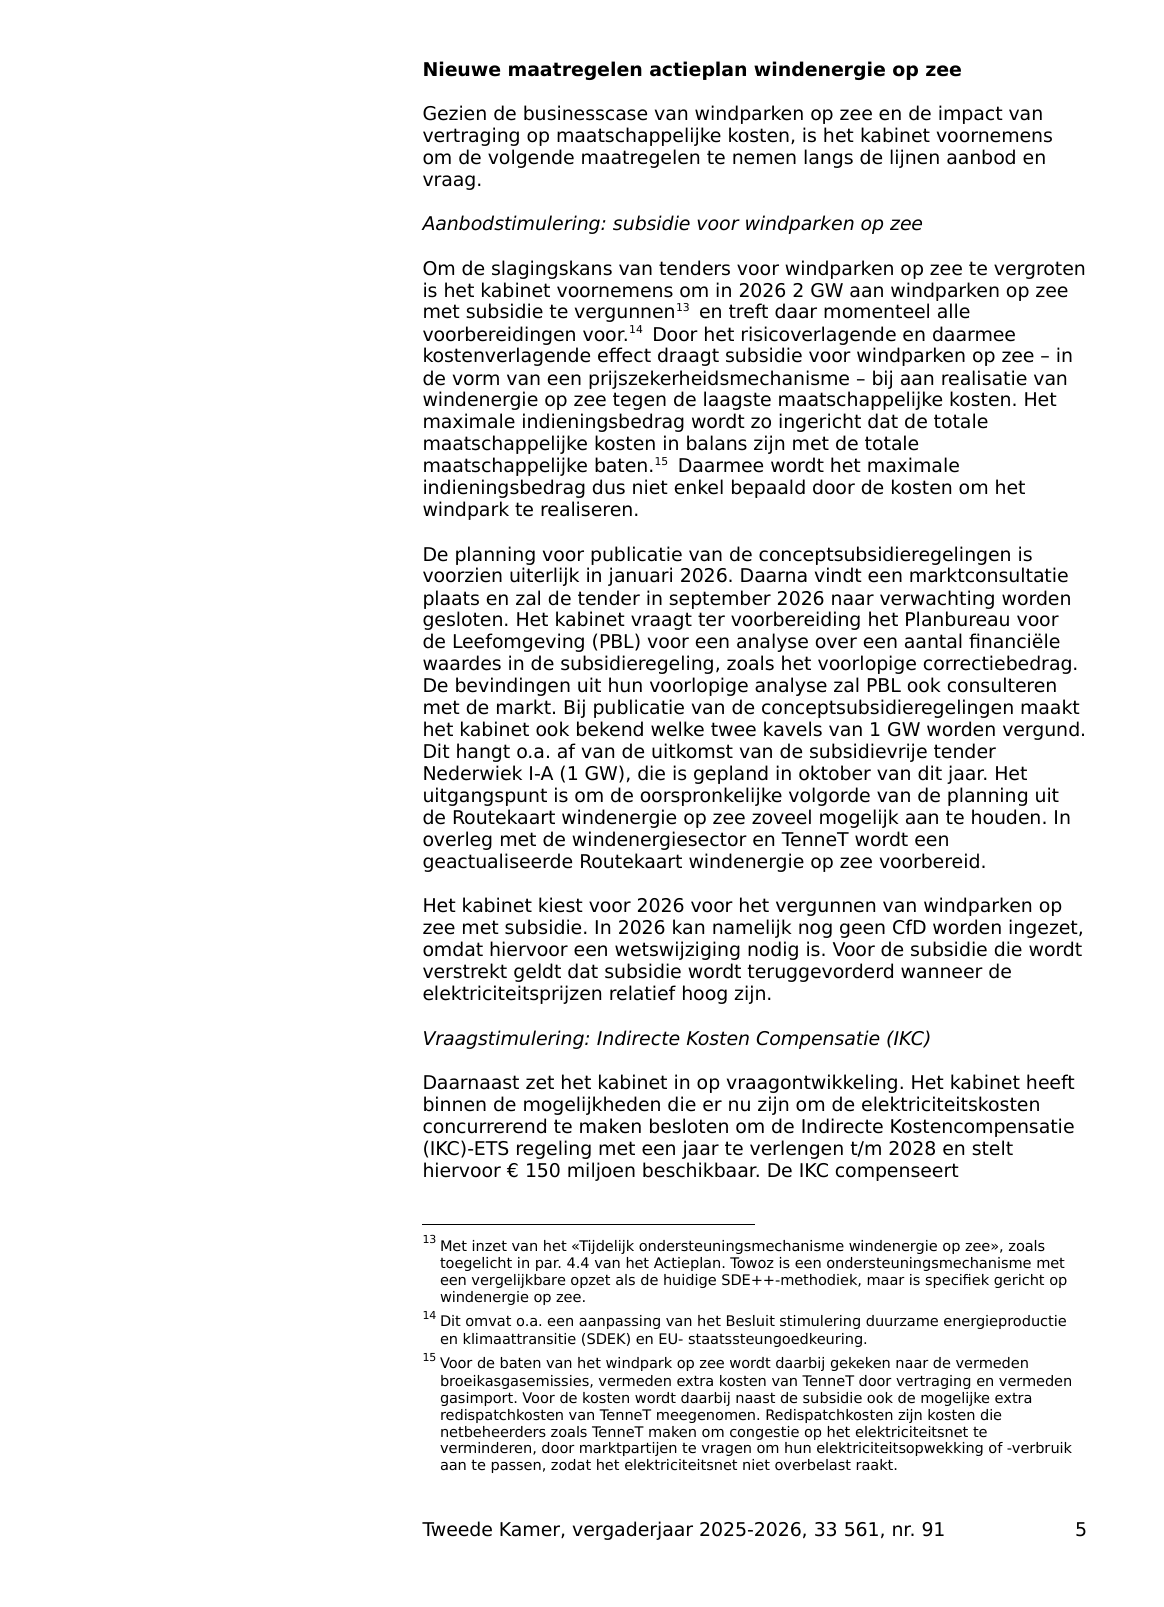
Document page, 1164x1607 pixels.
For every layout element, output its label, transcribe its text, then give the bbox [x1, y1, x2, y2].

text Voor de baten van het windpark op zee wordt daarbij gekeken naar de vermeden broeikasgasemissies, vermeden extra kosten van TenneT door vertraging en vermeden gasimport. Voor de kosten wordt daarbij naast de subsidie ook de mogelijke extra redispatchkosten van TenneT meegenomen. Redispatchkosten zijn kosten die netbeheerders zoals TenneT maken om congestie op het elektriciteitsnet te verminderen, door marktpartijen te vragen om hun elektriciteitsopwekking of -verbruik aan te passen, zodat het elektriciteitsnet niet overbelast raakt. [422, 1351, 1087, 1474]
text De planning voor publicatie van de conceptsubsidieregelingen is voorzien uiterlijk in januari 2026. Daarna vindt een marktconsultatie plaats en zal de tender in september 2026 naar verwachting worden gesloten. Het kabinet vraagt ter voorbereiding het Planbureau voor de Leefomgeving (PBL) voor een analyse over een aantal financiële waardes in de subsidieregeling, zoals het voorlopige correctiebedrag. De bevindingen uit hun voorlopige analyse zal PBL ook consulteren met de markt. Bij publicatie van de conceptsubsidieregelingen maakt het kabinet ook bekend welke twee kavels van 1 GW worden vergund. Dit hangt o.a. af van de uitkomst van de subsidievrije tender Nederwiek I-A (1 GW), die is gepland in oktober van dit jaar. Het uitgangspunt is om de oorspronkelijke volgorde van de planning uit de Routekaart windenergie op zee zoveel mogelijk aan te houden. In overleg met de windenergiesector en TenneT wordt een geactualiseerde Routekaart windenergie op zee voorbereid. [422, 543, 1087, 873]
text Gezien de businesscase van windparken op zee en de impact van vertraging op maatschappelijke kosten, is het kabinet voornemens om de volgende maatregelen te nemen langs de lijnen aanbod en vraag. [422, 103, 1087, 191]
text Daarnaast zet het kabinet in op vraagontwikkeling. Het kabinet heeft binnen de mogelijkheden die er nu zijn om de elektriciteitskosten concurrerend te maken besloten om de Indirecte Kostencompensatie (IKC)-ETS regeling met een jaar te verlengen t/m 2028 en stelt hiervoor € 150 miljoen beschikbaar. De IKC compenseert [422, 1072, 1087, 1181]
text Met inzet van het «Tijdelijk ondersteuningsmechanisme windenergie op zee», zoals toegelicht in par. 4.4 van het Actieplan. Towoz is een ondersteuningsmechanisme met een vergelijkbare opzet als de huidige SDE++-methodiek, maar is specifiek gericht op windenergie op zee. [422, 1233, 1087, 1306]
subtitle Aanbodstimulering: subsidie voor windparken op zee [422, 213, 1087, 235]
subtitle Nieuwe maatregelen actieplan windenergie op zee [422, 59, 1087, 81]
text Het kabinet kiest voor 2026 voor het vergunnen van windparken op zee met subsidie. In 2026 kan namelijk nog geen CfD worden ingezet, omdat hiervoor een wetswijziging nodig is. Voor de subsidie die wordt verstrekt geldt dat subsidie wordt teruggevorderd wanneer de elektriciteitsprijzen relatief hoog zijn. [422, 895, 1087, 1005]
text Om de slagingskans van tenders voor windparken op zee te vergroten is het kabinet voornemens om in 2026 2 GW aan windparken op zee met subsidie te vergunnen en treft daar momenteel alle voorbereidingen voor. Door het risicoverlagende en daarmee kostenverlagende effect draagt subsidie voor windparken op zee – in de vorm van een prijszekerheidsmechanisme – bij aan realisatie van windenergie op zee tegen de laagste maatschappelijke kosten. Het maximale indieningsbedrag wordt zo ingericht dat de totale maatschappelijke kosten in balans zijn met de totale maatschappelijke baten. Daarmee wordt het maximale indieningsbedrag dus niet enkel bepaald door de kosten om het windpark te realiseren. [422, 257, 1087, 521]
text Dit omvat o.a. een aanpassing van het Besluit stimulering duurzame energieproductie en klimaattransitie (SDEK) en EU- staatssteungoedkeuring. [422, 1309, 1087, 1348]
subtitle Vraagstimulering: Indirecte Kosten Compensatie (IKC) [422, 1027, 1087, 1049]
